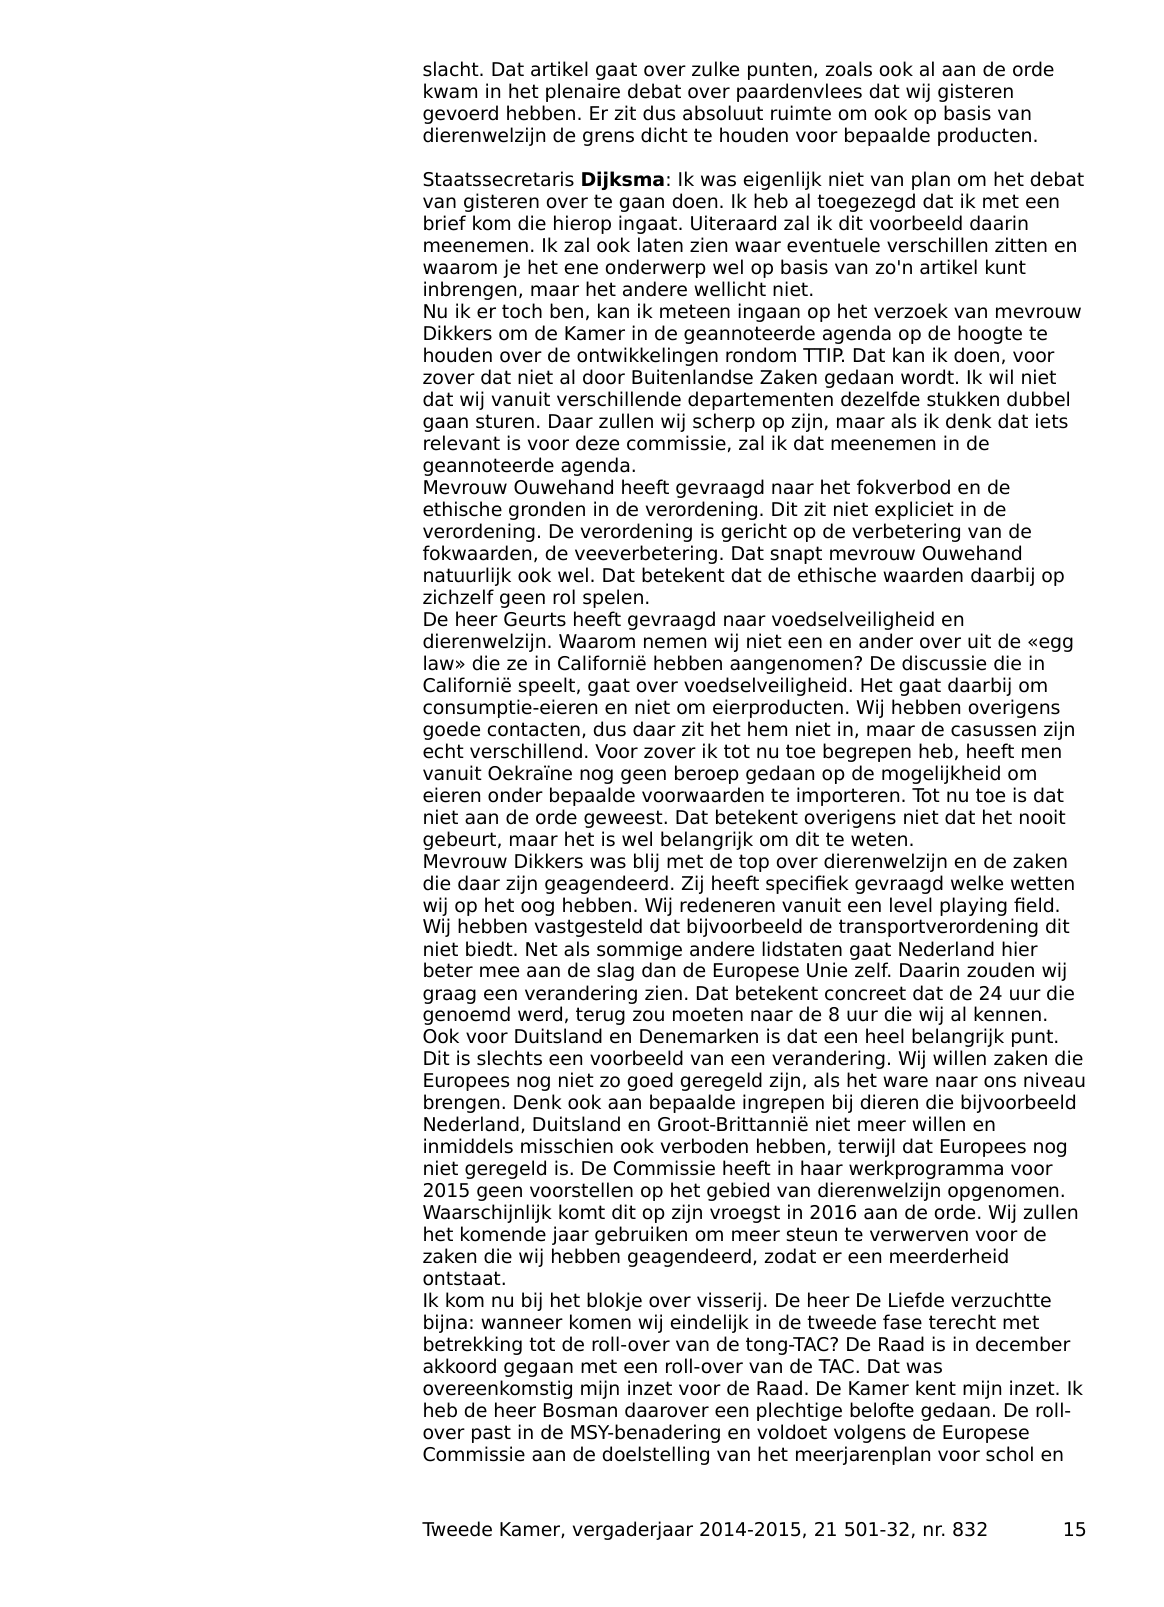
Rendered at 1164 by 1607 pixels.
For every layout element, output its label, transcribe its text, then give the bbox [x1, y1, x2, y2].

text Mevrouw Ouwehand heeft gevraagd naar het fokverbod en de ethische gronden in de verordening. Dit zit niet expliciet in de verordening. De verordening is gericht op de verbetering van de fokwaarden, de veeverbetering. Dat snapt mevrouw Ouwehand natuurlijk ook wel. Dat betekent dat de ethische waarden daarbij op zichzelf geen rol spelen. [422, 477, 1087, 609]
text Staatssecretaris Dijksma: Ik was eigenlijk niet van plan om het debat van gisteren over te gaan doen. Ik heb al toegezegd dat ik met een brief kom die hierop ingaat. Uiteraard zal ik dit voorbeeld daarin meenemen. Ik zal ook laten zien waar eventuele verschillen zitten en waarom je het ene onderwerp wel op basis van zo'n artikel kunt inbrengen, maar het andere wellicht niet. [422, 169, 1087, 301]
text Nu ik er toch ben, kan ik meteen ingaan op het verzoek van mevrouw Dikkers om de Kamer in de geannoteerde agenda op de hoogte te houden over de ontwikkelingen rondom TTIP. Dat kan ik doen, voor zover dat niet al door Buitenlandse Zaken gedaan wordt. Ik wil niet dat wij vanuit verschillende departementen dezelfde stukken dubbel gaan sturen. Daar zullen wij scherp op zijn, maar als ik denk dat iets relevant is voor deze commissie, zal ik dat meenemen in de geannoteerde agenda. [422, 301, 1087, 477]
text De heer Geurts heeft gevraagd naar voedselveiligheid en dierenwelzijn. Waarom nemen wij niet een en ander over uit de «egg law» die ze in Californië hebben aangenomen? De discussie die in Californië speelt, gaat over voedselveiligheid. Het gaat daarbij om consumptie-eieren en niet om eierproducten. Wij hebben overigens goede contacten, dus daar zit het hem niet in, maar de casussen zijn echt verschillend. Voor zover ik tot nu toe begrepen heb, heeft men vanuit Oekraïne nog geen beroep gedaan op de mogelijkheid om eieren onder bepaalde voorwaarden te importeren. Tot nu toe is dat niet aan de orde geweest. Dat betekent overigens niet dat het nooit gebeurt, maar het is wel belangrijk om dit te weten. [422, 609, 1087, 851]
text Mevrouw Dikkers was blij met de top over dierenwelzijn en de zaken die daar zijn geagendeerd. Zij heeft specifiek gevraagd welke wetten wij op het oog hebben. Wij redeneren vanuit een level playing field. Wij hebben vastgesteld dat bijvoorbeeld de transportverordening dit niet biedt. Net als sommige andere lidstaten gaat Nederland hier beter mee aan de slag dan de Europese Unie zelf. Daarin zouden wij graag een verandering zien. Dat betekent concreet dat de 24 uur die genoemd werd, terug zou moeten naar de 8 uur die wij al kennen. Ook voor Duitsland en Denemarken is dat een heel belangrijk punt. Dit is slechts een voorbeeld van een verandering. Wij willen zaken die Europees nog niet zo goed geregeld zijn, als het ware naar ons niveau brengen. Denk ook aan bepaalde ingrepen bij dieren die bijvoorbeeld Nederland, Duitsland en Groot-Brittannië niet meer willen en inmiddels misschien ook verboden hebben, terwijl dat Europees nog niet geregeld is. De Commissie heeft in haar werkprogramma voor 2015 geen voorstellen op het gebied van dierenwelzijn opgenomen. Waarschijnlijk komt dit op zijn vroegst in 2016 aan de orde. Wij zullen het komende jaar gebruiken om meer steun te verwerven voor de zaken die wij hebben geagendeerd, zodat er een meerderheid ontstaat. [422, 851, 1087, 1290]
text Ik kom nu bij het blokje over visserij. De heer De Liefde verzuchtte bijna: wanneer komen wij eindelijk in de tweede fase terecht met betrekking tot de roll-over van de tong-TAC? De Raad is in december akkoord gegaan met een roll-over van de TAC. Dat was overeenkomstig mijn inzet voor de Raad. De Kamer kent mijn inzet. Ik heb de heer Bosman daarover een plechtige belofte gedaan. De roll-over past in de MSY-benadering en voldoet volgens de Europese Commissie aan de doelstelling van het meerjarenplan voor schol en [422, 1290, 1087, 1466]
text slacht. Dat artikel gaat over zulke punten, zoals ook al aan de orde kwam in het plenaire debat over paardenvlees dat wij gisteren gevoerd hebben. Er zit dus absoluut ruimte om ook op basis van dierenwelzijn de grens dicht te houden voor bepaalde producten. [422, 59, 1087, 147]
